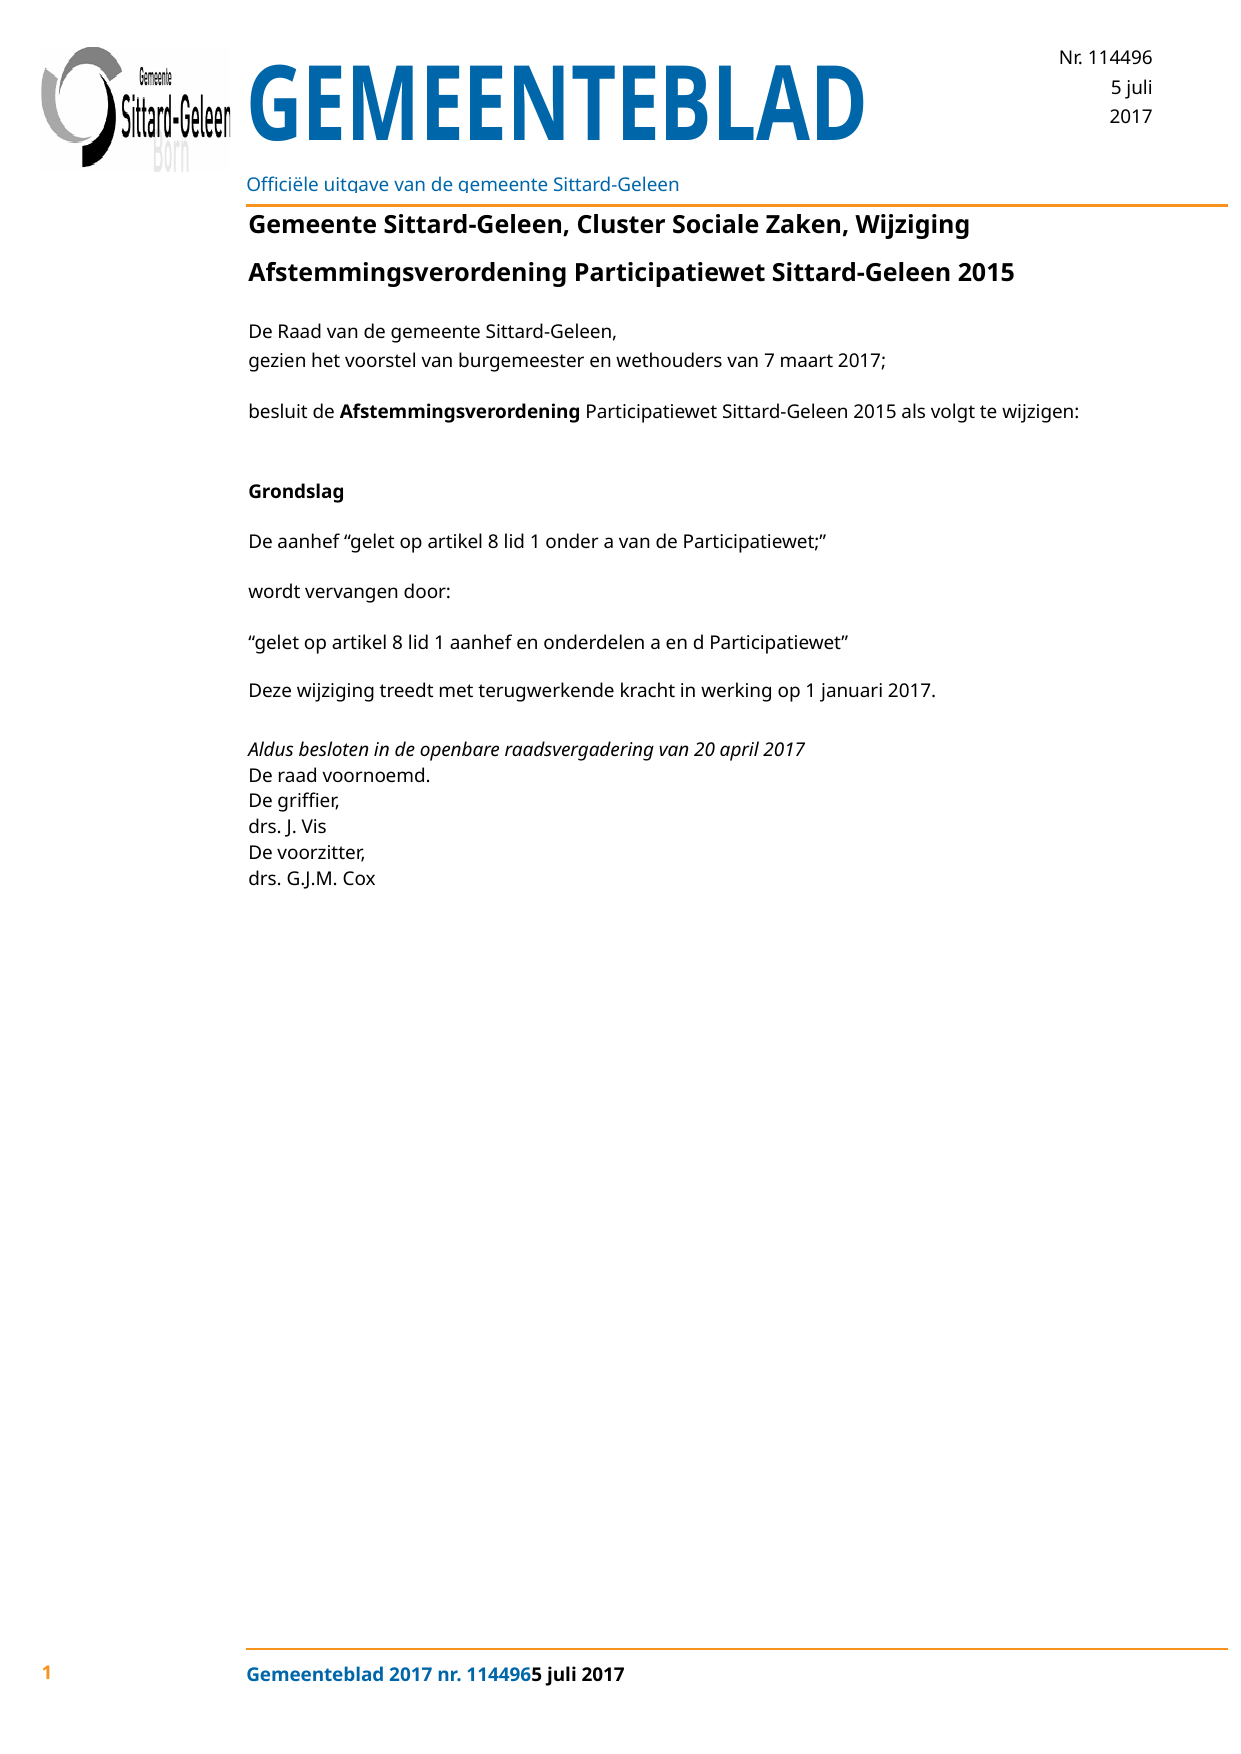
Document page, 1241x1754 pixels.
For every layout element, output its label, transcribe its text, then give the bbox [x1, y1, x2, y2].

text drs. J. Vis [248, 813, 1152, 839]
text Deze wijziging treedt met terugwerkende kracht in werking op 1 januari 2017. [248, 677, 1152, 703]
text De Raad van de gemeente Sittard-Geleen, [248, 318, 1152, 344]
text De aanhef “gelet op artikel 8 lid 1 onder a van de Participatiewet;” [248, 528, 1152, 554]
text Grondslag [248, 478, 1152, 503]
picture [41, 47, 231, 172]
text gezien het voorstel van burgemeester en wethouders van 7 maart 2017; [248, 347, 1152, 373]
text Gemeente Sittard-Geleen, Cluster Sociale Zaken, Wijziging Afstemmingsverordening Participatiewet Sittard-Geleen 2015 [248, 207, 1152, 288]
text De griffier, [248, 787, 1152, 813]
text De raad voornoemd. [248, 762, 1152, 787]
text “gelet op artikel 8 lid 1 aanhef en onderdelen a en d Participatiewet” [248, 629, 1152, 655]
text Aldus besloten in de openbare raadsvergadering van 20 april 2017 [248, 736, 1152, 762]
text wordt vervangen door: [248, 579, 1152, 604]
text drs. G.J.M. Cox [248, 865, 1152, 890]
text De voorzitter, [248, 839, 1152, 865]
text besluit de Afstemmingsverordening Participatiewet Sittard-Geleen 2015 als volgt te wijzigen: [248, 398, 1152, 423]
